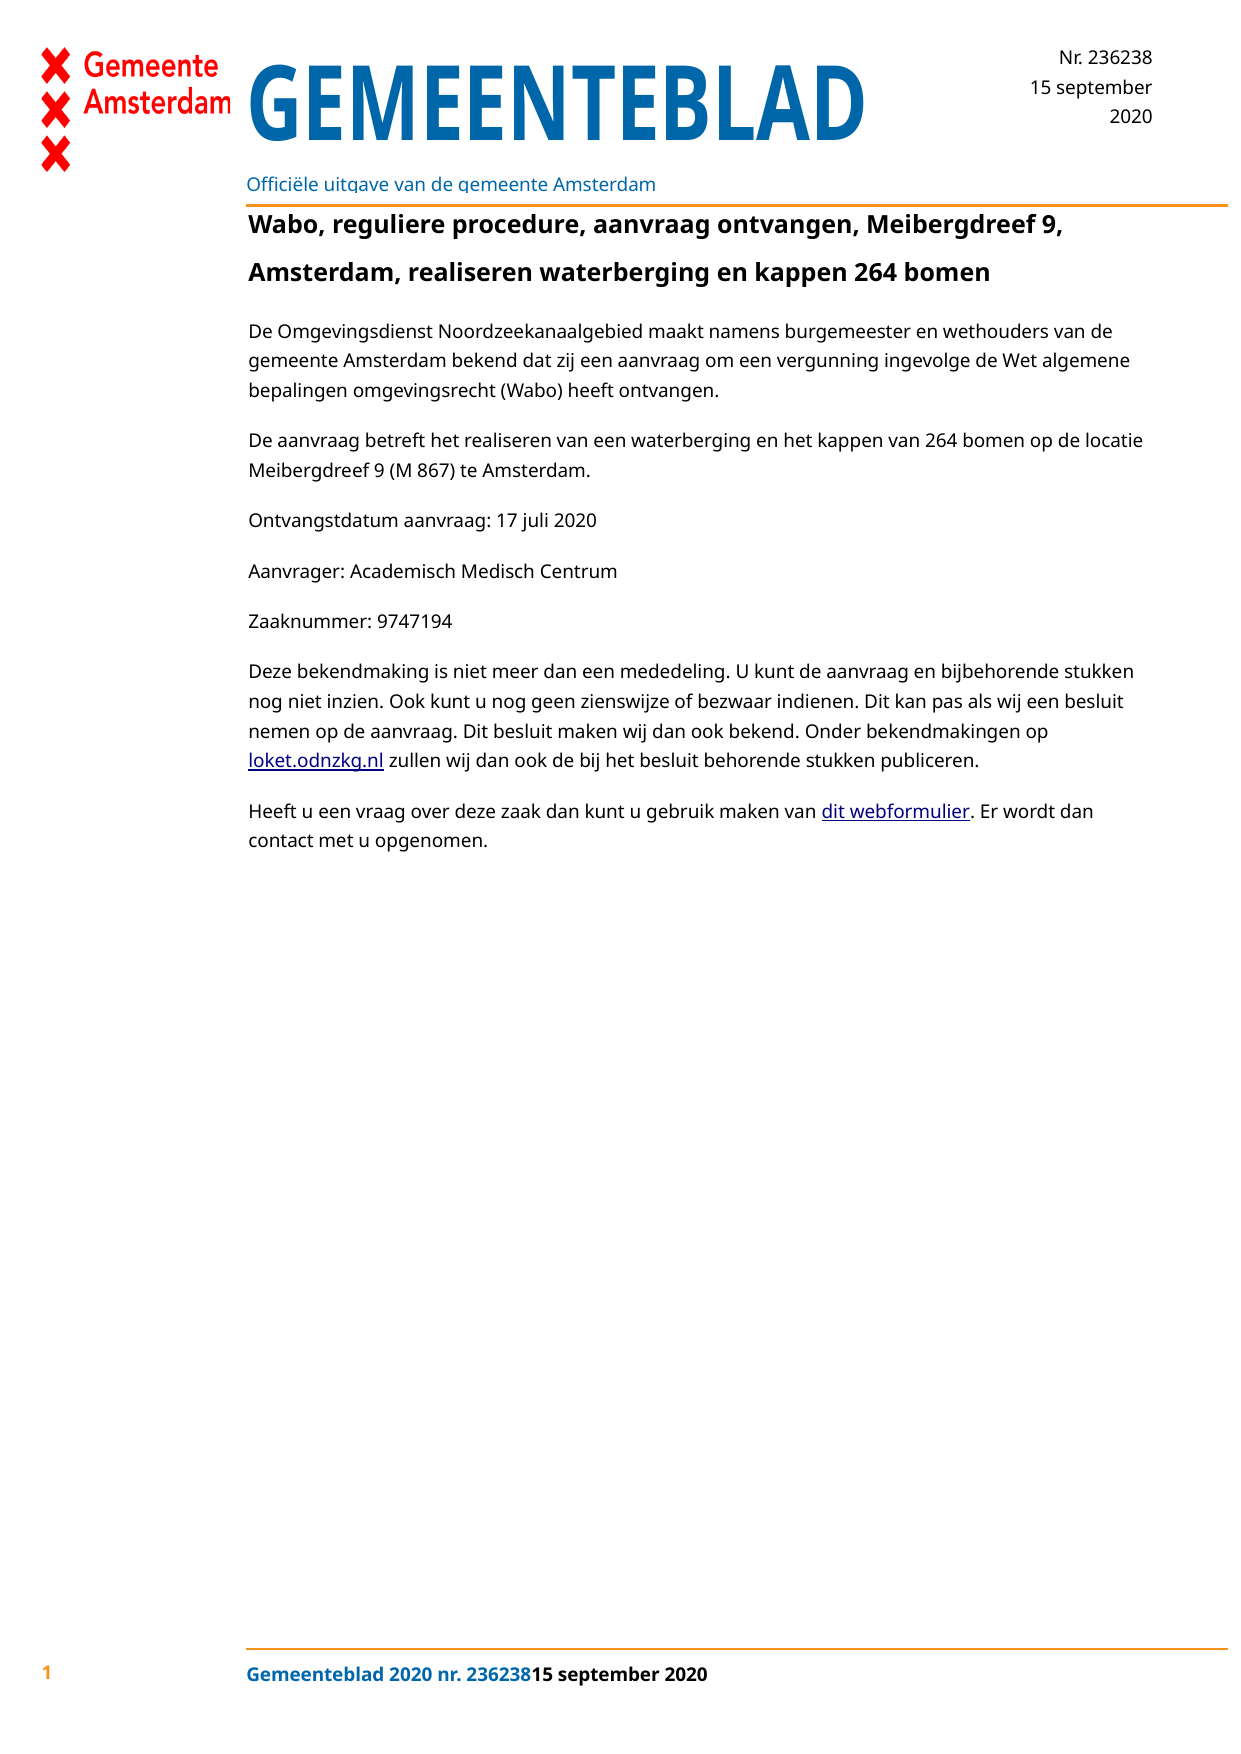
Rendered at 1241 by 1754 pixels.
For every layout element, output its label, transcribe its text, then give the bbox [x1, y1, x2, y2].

text Zaaknummer: 9747194 [248, 608, 1152, 634]
picture [41, 47, 231, 172]
text Aanvrager: Academisch Medisch Centrum [248, 558, 1152, 584]
text De Omgevingsdienst Noordzeekanaalgebied maakt namens burgemeester en wethouders van de gemeente Amsterdam bekend dat zij een aanvraag om een vergunning ingevolge de Wet algemene bepalingen omgevingsrecht (Wabo) heeft ontvangen. [248, 318, 1152, 403]
text Wabo, reguliere procedure, aanvraag ontvangen, Meibergdreef 9, Amsterdam, realiseren waterberging en kappen 264 bomen [248, 207, 1152, 288]
text De aanvraag betreft het realiseren van een waterberging en het kappen van 264 bomen op de locatie Meibergdreef 9 (M 867) te Amsterdam. [248, 427, 1152, 483]
text Heeft u een vraag over deze zaak dan kunt u gebruik maken van dit webformulier. Er wordt dan contact met u opgenomen. [248, 798, 1152, 853]
text Ontvangstdatum aanvraag: 17 juli 2020 [248, 507, 1152, 533]
text Deze bekendmaking is niet meer dan een mededeling. U kunt de aanvraag en bijbehorende stukken nog niet inzien. Ook kunt u nog geen zienswijze of bezwaar indienen. Dit kan pas als wij een besluit nemen op de aanvraag. Dit besluit maken wij dan ook bekend. Onder bekendmakingen op loket.odnzkg.nl zullen wij dan ook de bij het besluit behorende stukken publiceren. [248, 659, 1152, 773]
